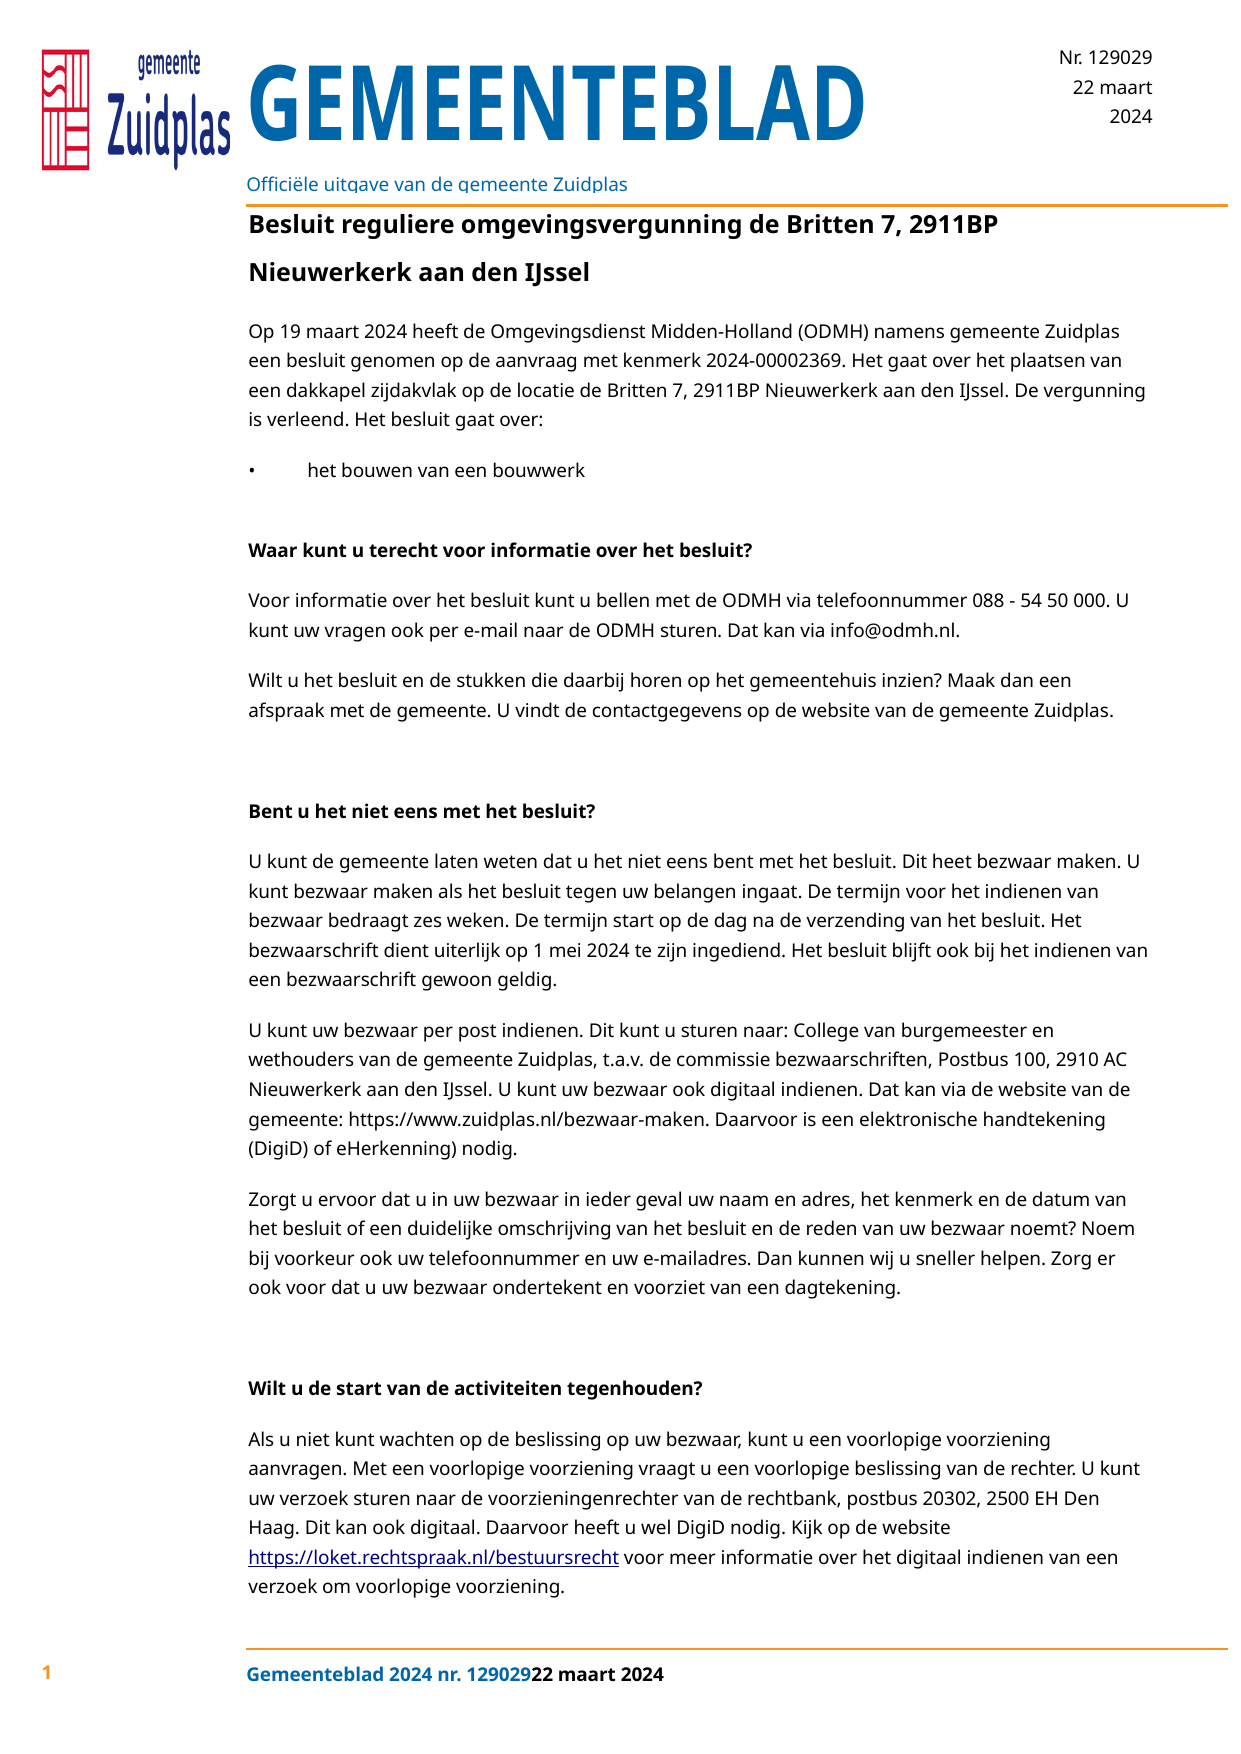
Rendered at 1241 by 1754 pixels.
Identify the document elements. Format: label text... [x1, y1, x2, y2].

text Besluit reguliere omgevingsvergunning de Britten 7, 2911BP Nieuwerkerk aan den IJssel [248, 207, 1152, 288]
text Wilt u het besluit en de stukken die daarbij horen op het gemeentehuis inzien? Maak dan een afspraak met de gemeente. U vindt de contactgegevens op de website van de gemeente Zuidplas. [248, 667, 1152, 723]
text Wilt u de start van de activiteiten tegenhouden? [248, 1375, 1152, 1401]
text Op 19 maart 2024 heeft de Omgevingsdienst Midden-Holland (ODMH) namens gemeente Zuidplas een besluit genomen op de aanvraag met kenmerk 2024-00002369. Het gaat over het plaatsen van een dakkapel zijdakvlak op de locatie de Britten 7, 2911BP Nieuwerkerk aan den IJssel. De vergunning is verleend. Het besluit gaat over: [248, 318, 1152, 432]
text U kunt de gemeente laten weten dat u het niet eens bent met het besluit. Dit heet bezwaar maken. U kunt bezwaar maken als het besluit tegen uw belangen ingaat. De termijn voor het indienen van bezwaar bedraagt zes weken. De termijn start op de dag na de verzending van het besluit. Het bezwaarschrift dient uiterlijk op 1 mei 2024 te zijn ingediend. Het besluit blijft ook bij het indienen van een bezwaarschrift gewoon geldig. [248, 848, 1152, 992]
picture [41, 47, 231, 172]
text Bent u het niet eens met het besluit? [248, 798, 1152, 824]
text Zorgt u ervoor dat u in uw bezwaar in ieder geval uw naam en adres, het kenmerk en de datum van het besluit of een duidelijke omschrijving van het besluit en de reden van uw bezwaar noemt? Noem bij voorkeur ook uw telefoonnummer en uw e-mailadres. Dan kunnen wij u sneller helpen. Zorg er ook voor dat u uw bezwaar ondertekent en voorziet van een dagtekening. [248, 1186, 1152, 1300]
text U kunt uw bezwaar per post indienen. Dit kunt u sturen naar: College van burgemeester en wethouders van de gemeente Zuidplas, t.a.v. de commissie bezwaarschriften, Postbus 100, 2910 AC Nieuwerkerk aan den IJssel. U kunt uw bezwaar ook digitaal indienen. Dat kan via de website van de gemeente: https://www.zuidplas.nl/bezwaar-maken. Daarvoor is een elektronische handtekening (DigiD) of eHerkenning) nodig. [248, 1017, 1152, 1161]
list het bouwen van een bouwwerk [248, 457, 1152, 483]
text Voor informatie over het besluit kunt u bellen met de ODMH via telefoonnummer 088 - 54 50 000. U kunt uw vragen ook per e-mail naar de ODMH sturen. Dat kan via info@odmh.nl. [248, 587, 1152, 643]
text Als u niet kunt wachten op de beslissing op uw bezwaar, kunt u een voorlopige voorziening aanvragen. Met een voorlopige voorziening vraagt u een voorlopige beslissing van de rechter. U kunt uw verzoek sturen naar de voorzieningenrechter van de rechtbank, postbus 20302, 2500 EH Den Haag. Dit kan ook digitaal. Daarvoor heeft u wel DigiD nodig. Kijk op de website https://loket.rechtspraak.nl/bestuursrecht voor meer informatie over het digitaal indienen van een verzoek om voorlopige voorziening. [248, 1426, 1152, 1599]
text Waar kunt u terecht voor informatie over het besluit? [248, 537, 1152, 563]
